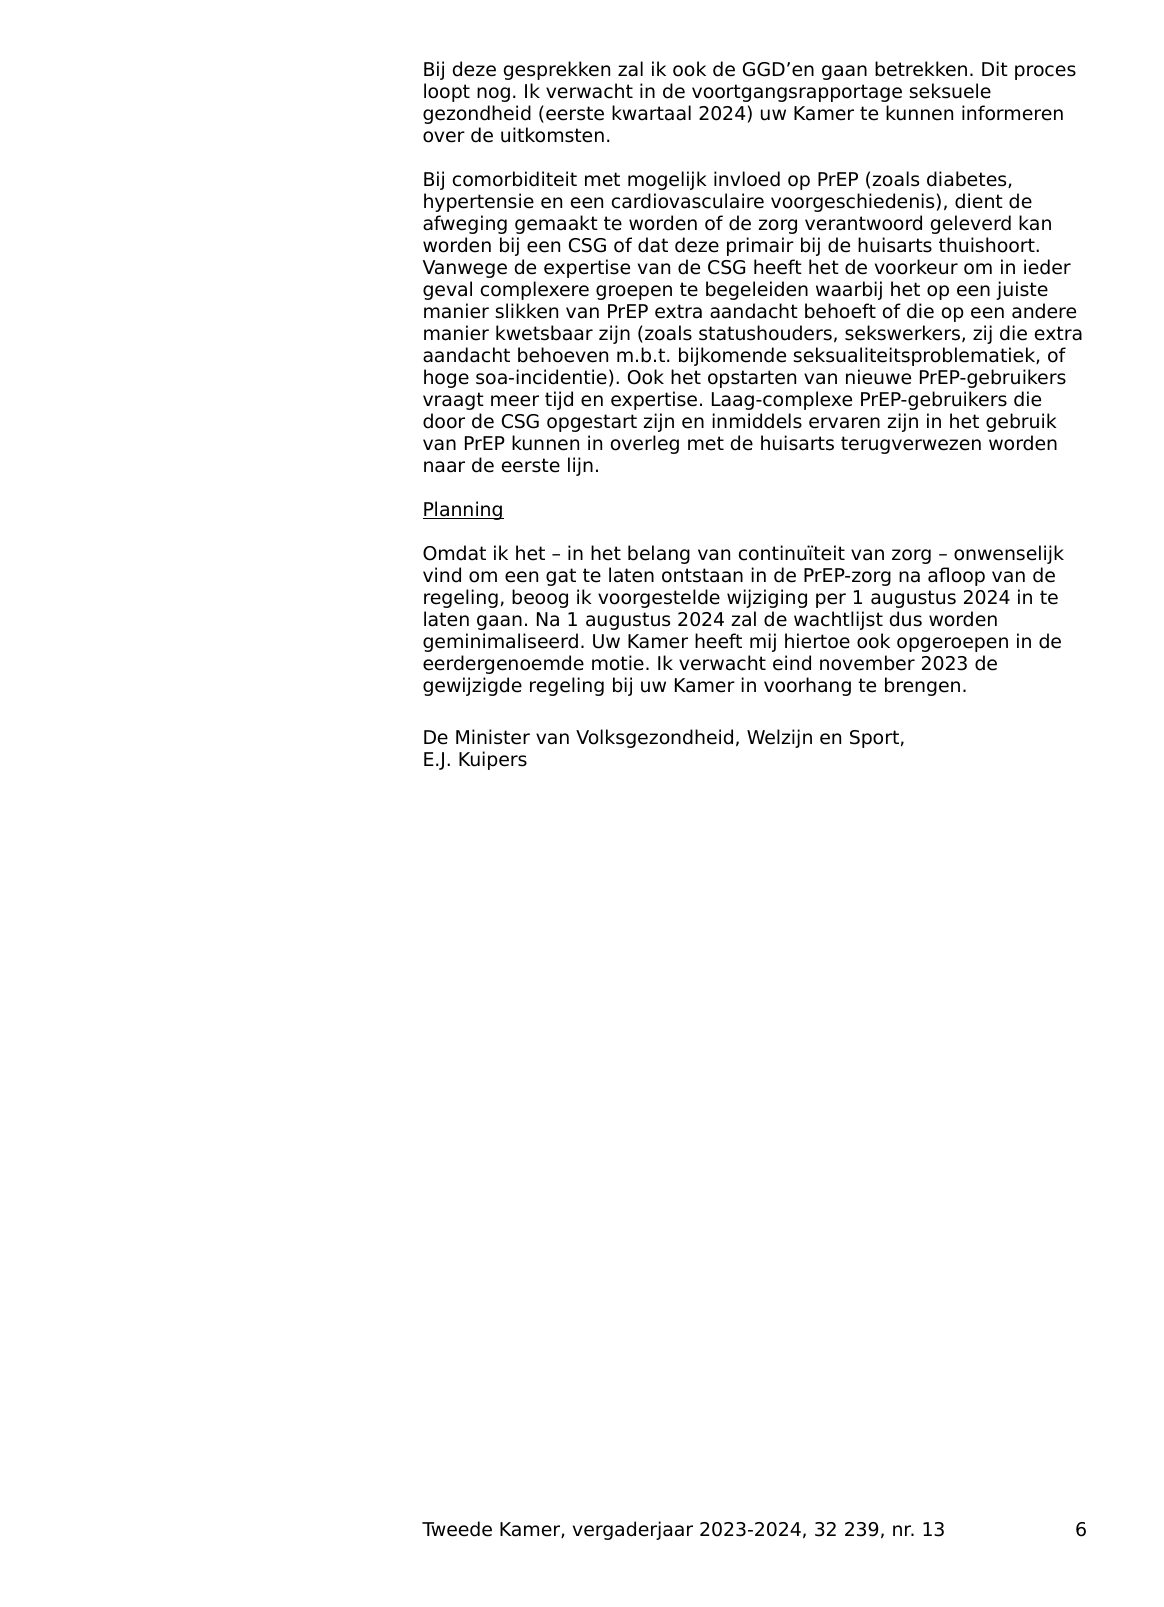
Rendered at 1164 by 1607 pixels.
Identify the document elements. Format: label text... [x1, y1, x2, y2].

text De Minister van Volksgezondheid, Welzijn en Sport, E.J. Kuipers [422, 727, 1087, 771]
text Omdat ik het – in het belang van continuïteit van zorg – onwenselijk vind om een gat te laten ontstaan in de PrEP-zorg na afloop van de regeling, beoog ik voorgestelde wijziging per 1 augustus 2024 in te laten gaan. Na 1 augustus 2024 zal de wachtlijst dus worden geminimaliseerd. Uw Kamer heeft mij hiertoe ook opgeroepen in de eerdergenoemde motie. Ik verwacht eind november 2023 de gewijzigde regeling bij uw Kamer in voorhang te brengen. [422, 543, 1087, 697]
text Bij comorbiditeit met mogelijk invloed op PrEP (zoals diabetes, hypertensie en een cardiovasculaire voorgeschiedenis), dient de afweging gemaakt te worden of de zorg verantwoord geleverd kan worden bij een CSG of dat deze primair bij de huisarts thuishoort. Vanwege de expertise van de CSG heeft het de voorkeur om in ieder geval complexere groepen te begeleiden waarbij het op een juiste manier slikken van PrEP extra aandacht behoeft of die op een andere manier kwetsbaar zijn (zoals statushouders, sekswerkers, zij die extra aandacht behoeven m.b.t. bijkomende seksualiteitsproblematiek, of hoge soa-incidentie). Ook het opstarten van nieuwe PrEP-gebruikers vraagt meer tijd en expertise. Laag-complexe PrEP-gebruikers die door de CSG opgestart zijn en inmiddels ervaren zijn in het gebruik van PrEP kunnen in overleg met de huisarts terugverwezen worden naar de eerste lijn. [422, 169, 1087, 477]
text Bij deze gesprekken zal ik ook de GGD’en gaan betrekken. Dit proces loopt nog. Ik verwacht in de voortgangsrapportage seksuele gezondheid (eerste kwartaal 2024) uw Kamer te kunnen informeren over de uitkomsten. [422, 59, 1087, 147]
subtitle Planning [422, 499, 1087, 521]
